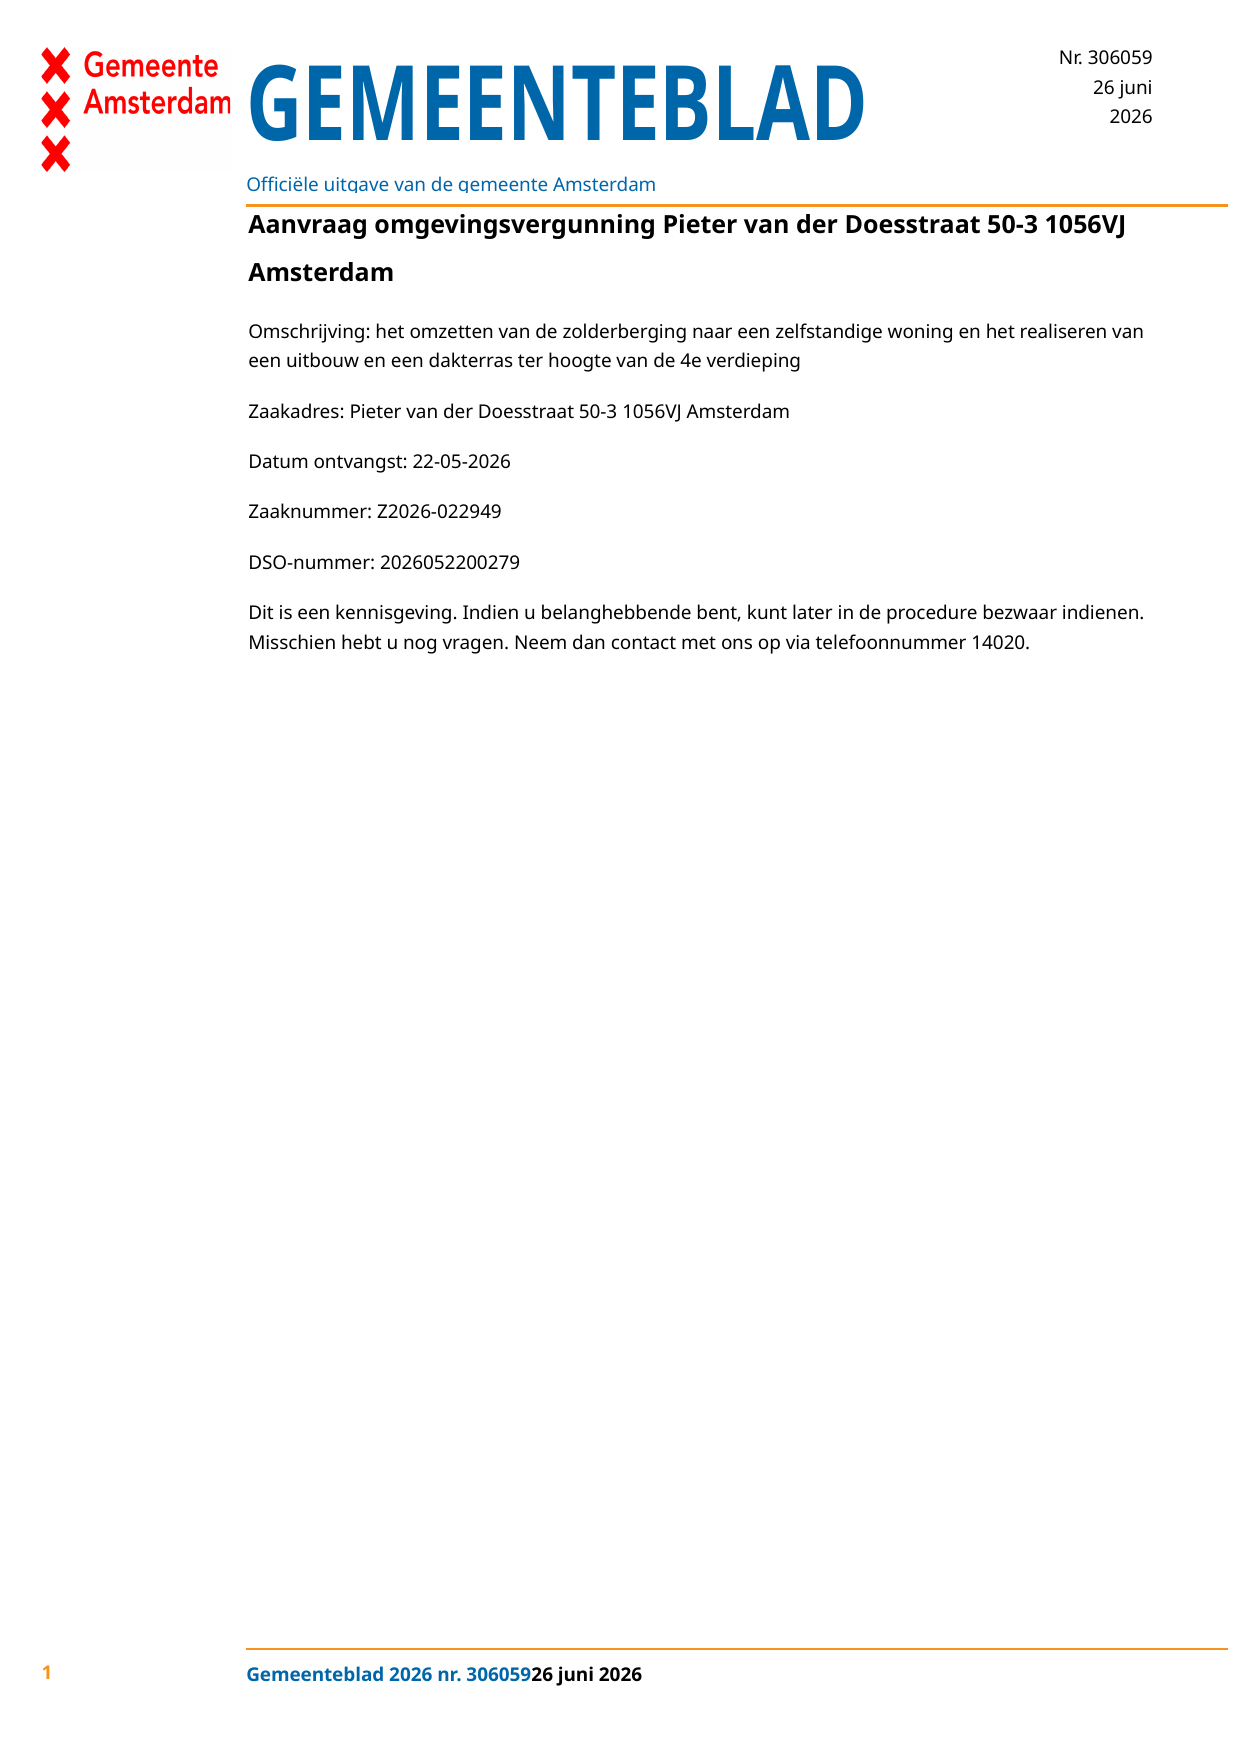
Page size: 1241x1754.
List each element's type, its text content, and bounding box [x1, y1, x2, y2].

text Zaaknummer: Z2026-022949 [248, 499, 1152, 524]
picture [41, 47, 231, 172]
text Dit is een kennisgeving. Indien u belanghebbende bent, kunt later in de procedure bezwaar indienen. Misschien hebt u nog vragen. Neem dan contact met ons op via telefoonnummer 14020. [248, 599, 1152, 655]
text Zaakadres: Pieter van der Doesstraat 50-3 1056VJ Amsterdam [248, 398, 1152, 424]
text Datum ontvangst: 22-05-2026 [248, 448, 1152, 474]
text DSO-nummer: 2026052200279 [248, 549, 1152, 575]
text Aanvraag omgevingsvergunning Pieter van der Doesstraat 50-3 1056VJ Amsterdam [248, 207, 1152, 288]
text Omschrijving: het omzetten van de zolderberging naar een zelfstandige woning en het realiseren van een uitbouw en een dakterras ter hoogte van de 4e verdieping [248, 318, 1152, 373]
